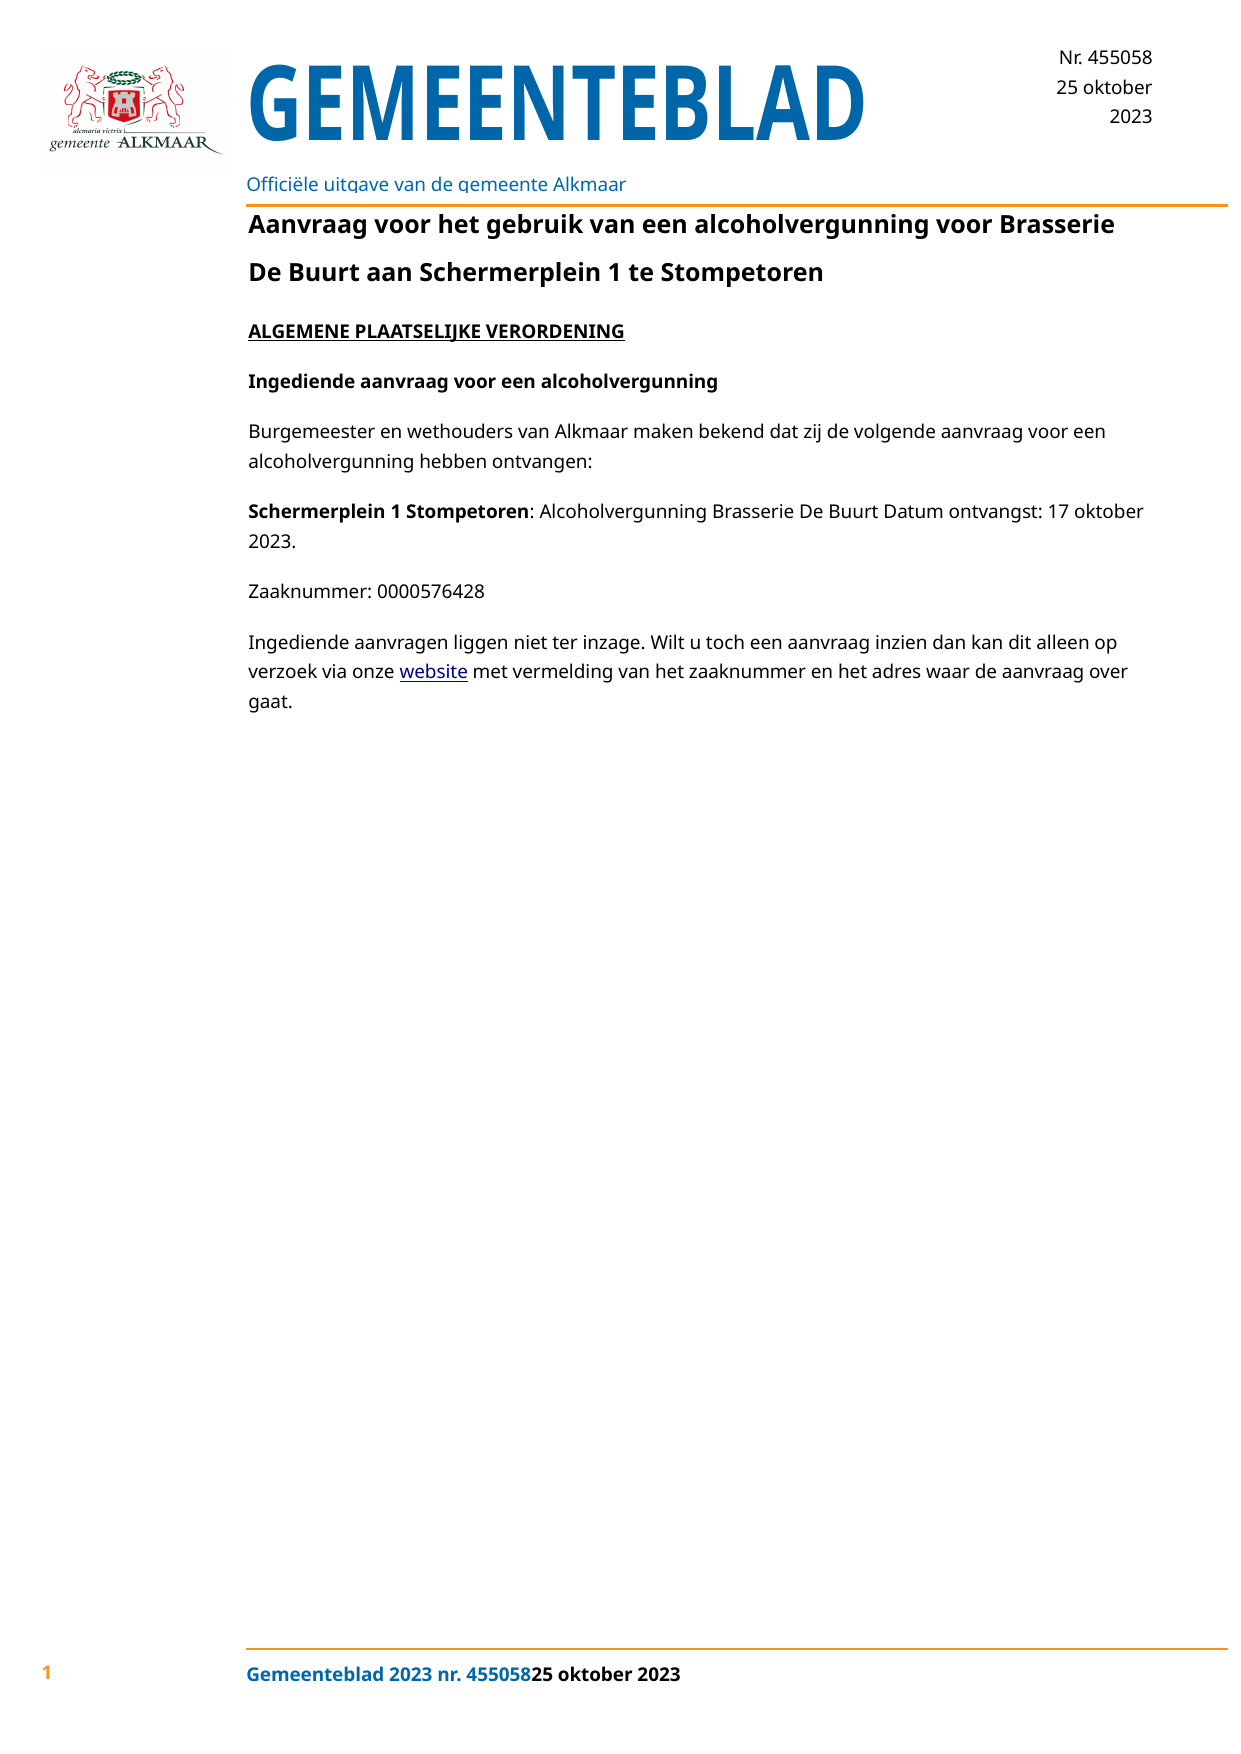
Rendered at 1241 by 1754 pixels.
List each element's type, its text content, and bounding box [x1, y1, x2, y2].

text Schermerplein 1 Stompetoren: Alcoholvergunning Brasserie De Buurt Datum ontvangst: 17 oktober 2023. [248, 499, 1152, 554]
text Zaaknummer: 0000576428 [248, 579, 1152, 604]
text Ingediende aanvragen liggen niet ter inzage. Wilt u toch een aanvraag inzien dan kan dit alleen op verzoek via onze website met vermelding van het zaaknummer en het adres waar de aanvraag over gaat. [248, 629, 1152, 714]
text Aanvraag voor het gebruik van een alcoholvergunning voor Brasserie De Buurt aan Schermerplein 1 te Stompetoren [248, 207, 1152, 288]
text Ingediende aanvraag voor een alcoholvergunning [248, 368, 1152, 394]
text ALGEMENE PLAATSELIJKE VERORDENING [248, 318, 1152, 344]
picture [41, 47, 231, 172]
text Burgemeester en wethouders van Alkmaar maken bekend dat zij de volgende aanvraag voor een alcoholvergunning hebben ontvangen: [248, 419, 1152, 474]
